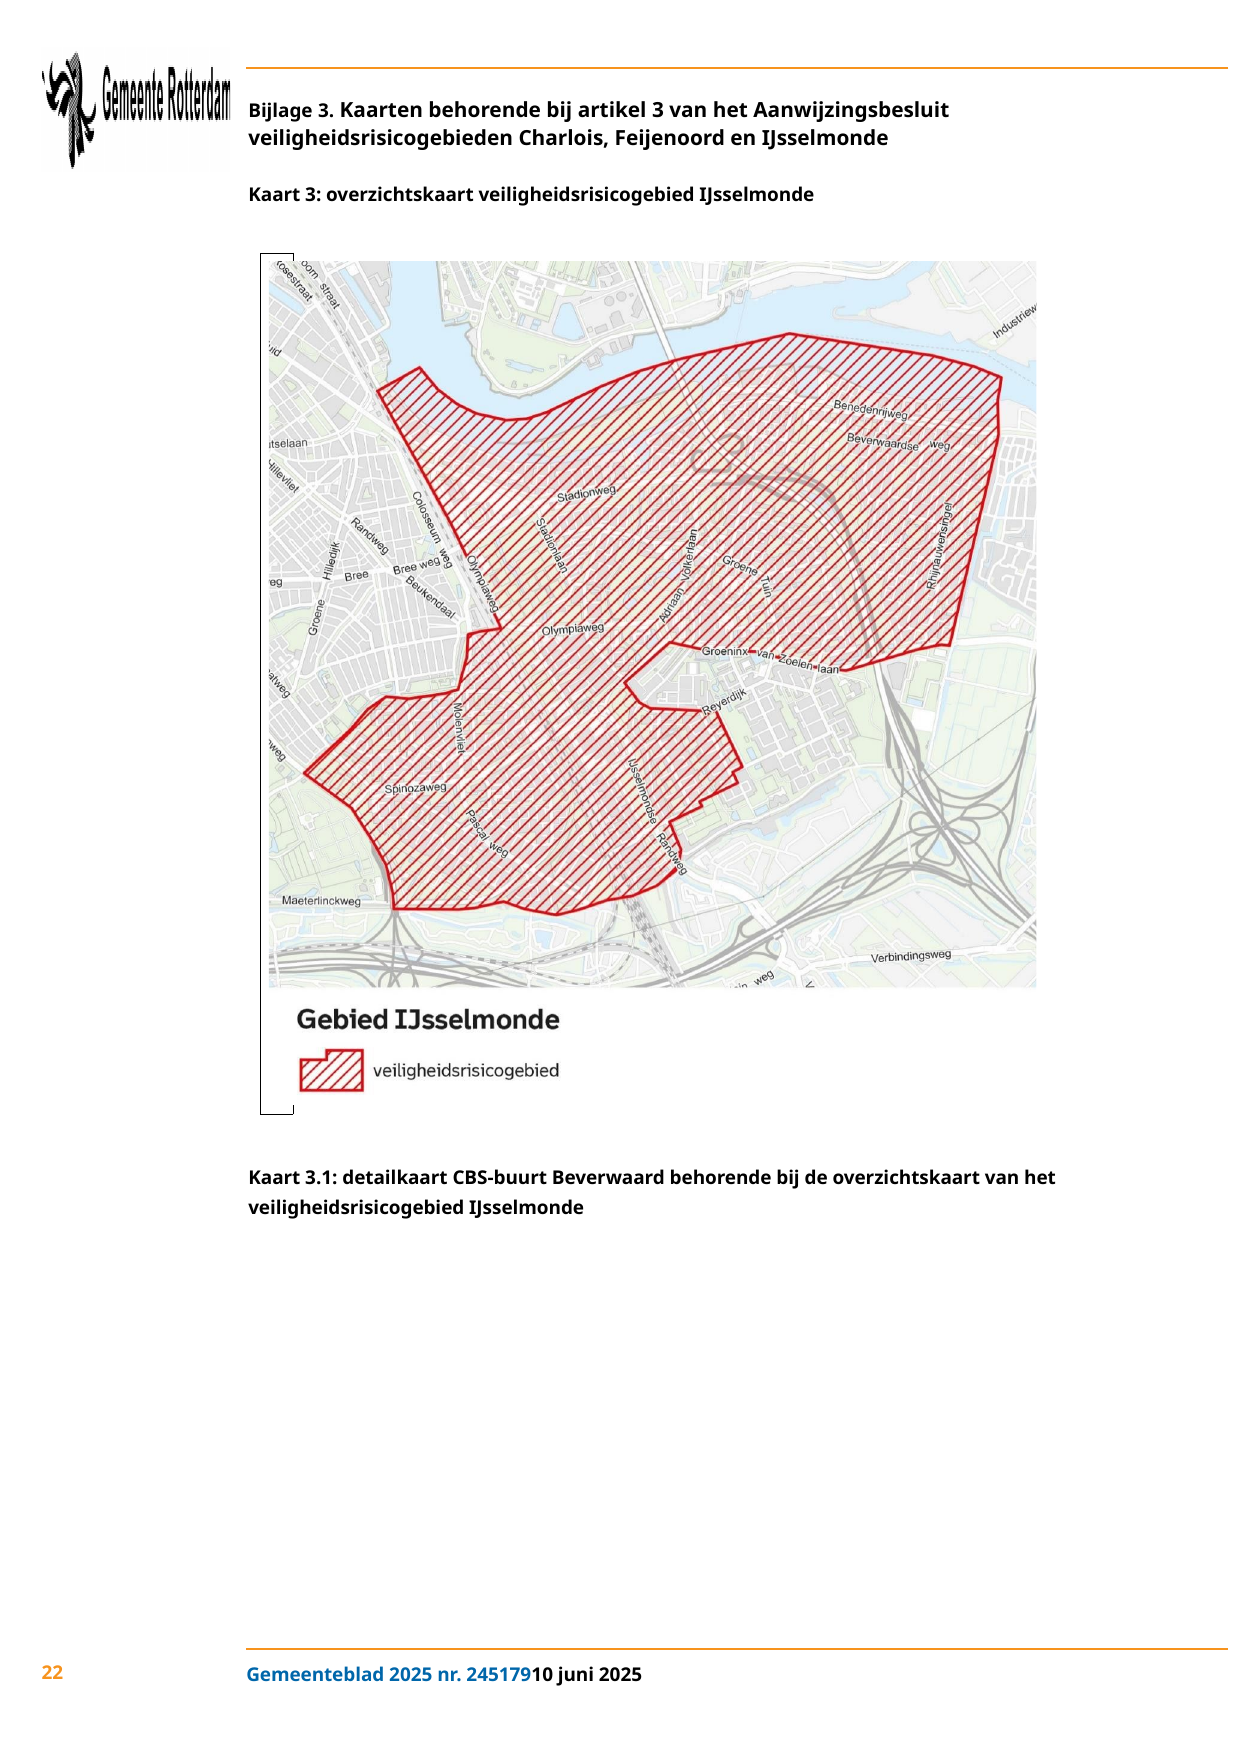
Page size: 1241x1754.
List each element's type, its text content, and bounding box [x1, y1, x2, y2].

picture [41, 47, 231, 172]
picture [268, 261, 1037, 1105]
text Bijlage 3. Kaarten behorende bij artikel 3 van het Aanwijzingsbesluit veiligheidsrisicogebieden Charlois, Feijenoord en IJsselmonde [248, 95, 1152, 152]
text Kaart 3.1: detailkaart CBS-buurt Beverwaard behorende bij de overzichtskaart van het veiligheidsrisicogebied IJsselmonde [248, 1164, 1152, 1220]
text Kaart 3: overzichtskaart veiligheidsrisicogebied IJsselmonde [248, 181, 1152, 207]
